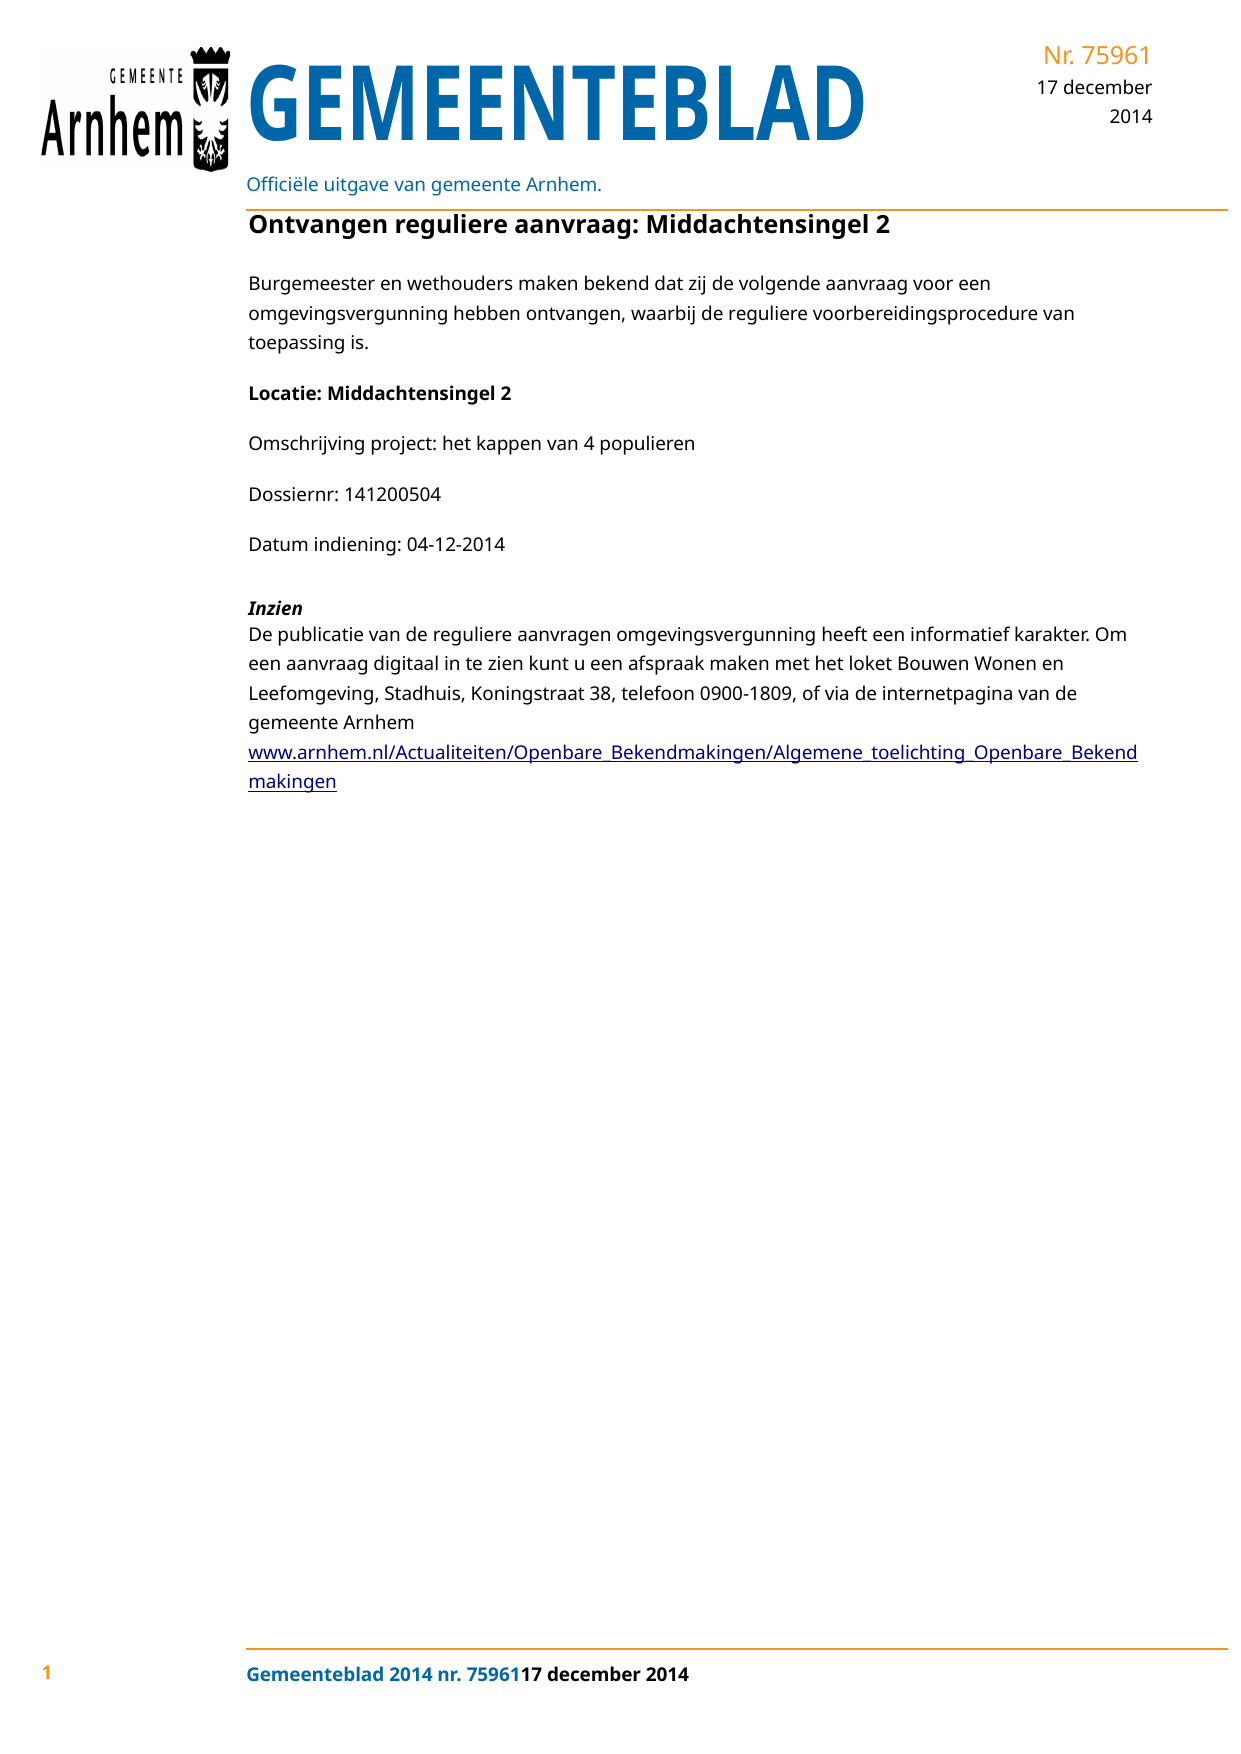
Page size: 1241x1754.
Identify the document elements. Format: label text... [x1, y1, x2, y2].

text Locatie: Middachtensingel 2 [248, 380, 1152, 406]
text Datum indiening: 04-12-2014 [248, 531, 1152, 557]
text Inzien [248, 595, 1152, 621]
text Omschrijving project: het kappen van 4 populieren [248, 430, 1152, 456]
text Burgemeester en wethouders maken bekend dat zij de volgende aanvraag voor een omgevingsvergunning hebben ontvangen, waarbij de reguliere voorbereidingsprocedure van toepassing is. [248, 270, 1152, 355]
text Dossiernr: 141200504 [248, 481, 1152, 506]
picture [41, 47, 231, 172]
text De publicatie van de reguliere aanvragen omgevingsvergunning heeft een informatief karakter. Om een aanvraag digitaal in te zien kunt u een afspraak maken met het loket Bouwen Wonen en Leefomgeving, Stadhuis, Koningstraat 38, telefoon 0900-1809, of via de internetpagina van de gemeente Arnhem www.arnhem.nl/Actualiteiten/Openbare_Bekendmakingen/Algemene_toelichting_Openbare_Bekendmakingen [248, 621, 1152, 794]
text Ontvangen reguliere aanvraag: Middachtensingel 2 [248, 211, 1152, 241]
